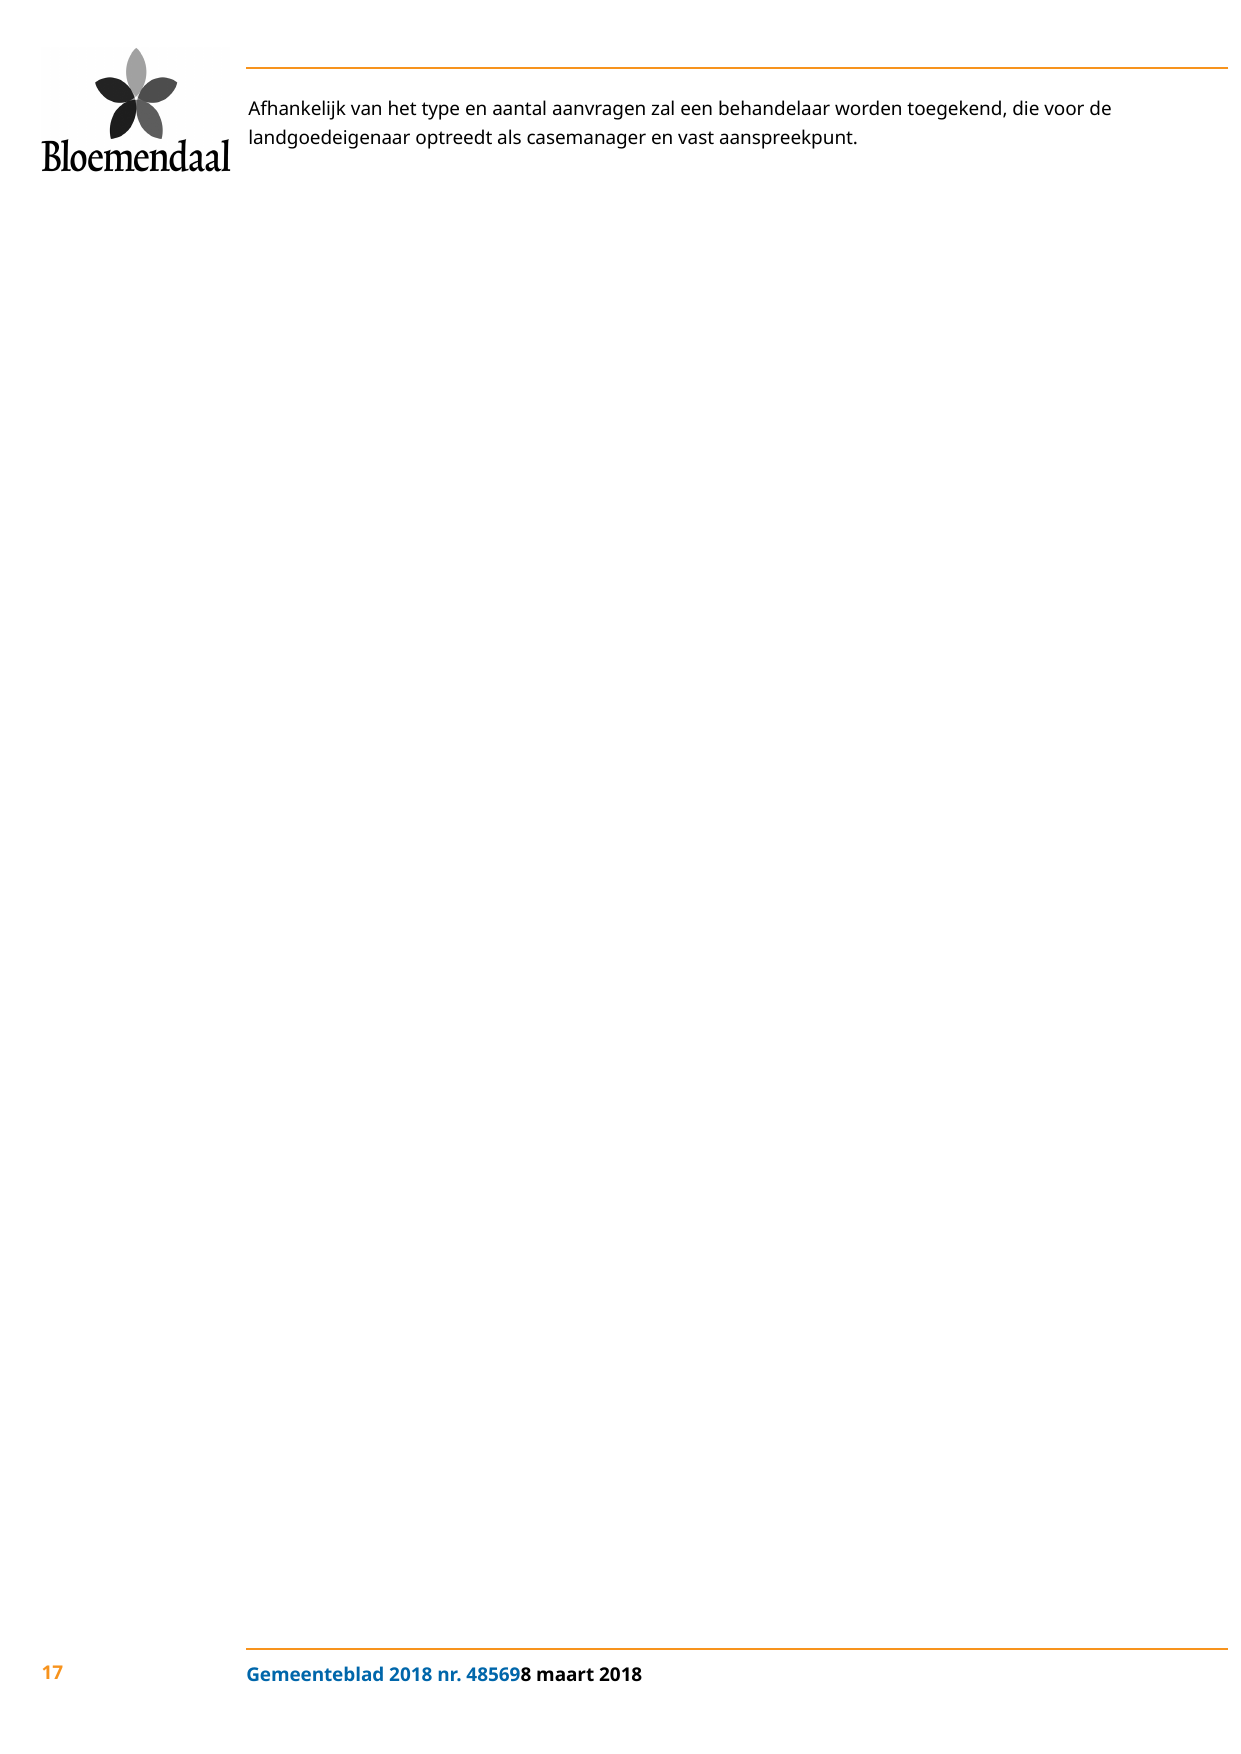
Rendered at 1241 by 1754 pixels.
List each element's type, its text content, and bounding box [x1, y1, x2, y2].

picture [41, 47, 231, 172]
text Afhankelijk van het type en aantal aanvragen zal een behandelaar worden toegekend, die voor de landgoedeigenaar optreedt als casemanager en vast aanspreekpunt. [248, 95, 1152, 150]
